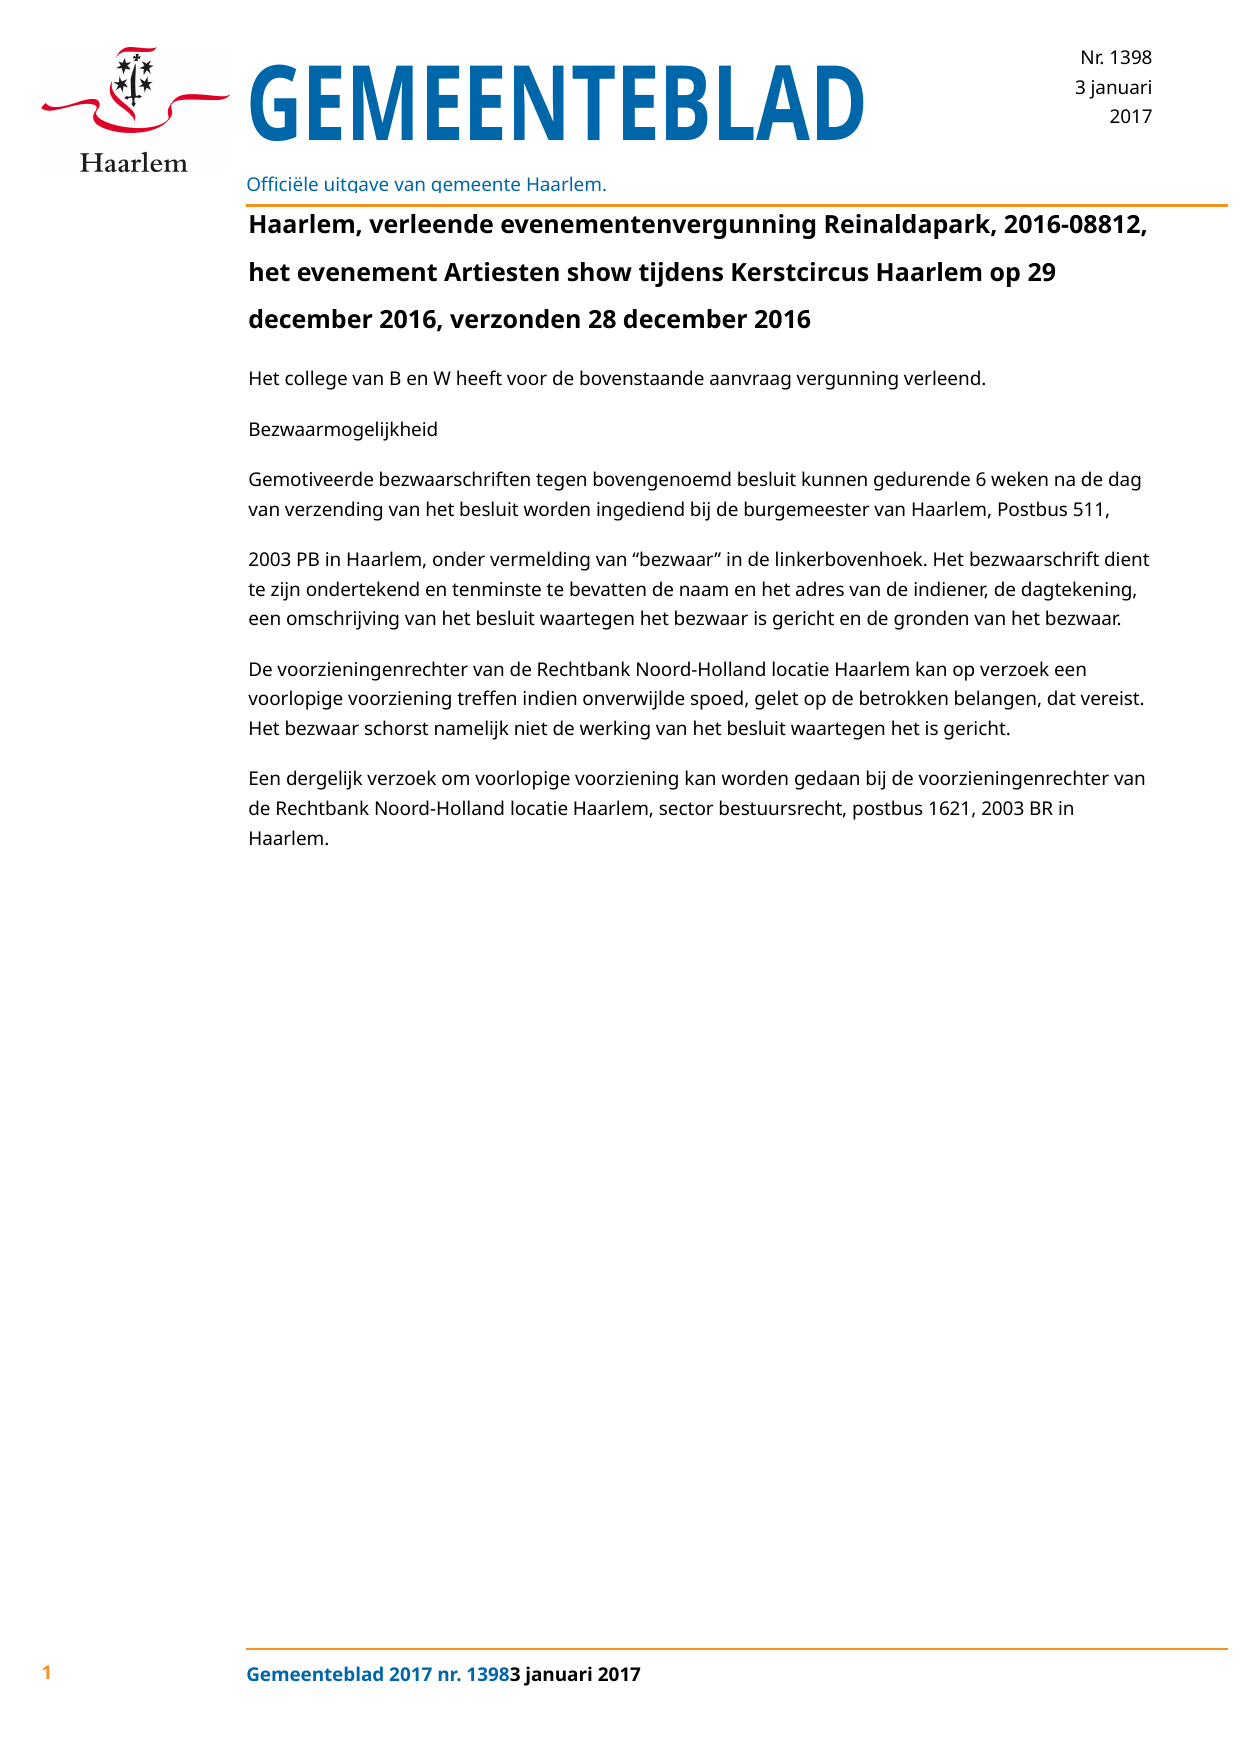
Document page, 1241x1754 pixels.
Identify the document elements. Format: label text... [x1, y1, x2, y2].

text Het college van B en W heeft voor de bovenstaande aanvraag vergunning verleend. [248, 366, 1152, 391]
text Een dergelijk verzoek om voorlopige voorziening kan worden gedaan bij de voorzieningenrechter van de Rechtbank Noord-Holland locatie Haarlem, sector bestuursrecht, postbus 1621, 2003 BR in Haarlem. [248, 766, 1152, 850]
text Gemotiveerde bezwaarschriften tegen bovengenoemd besluit kunnen gedurende 6 weken na de dag van verzending van het besluit worden ingediend bij de burgemeester van Haarlem, Postbus 511, [248, 466, 1152, 522]
text Bezwaarmogelijkheid [248, 416, 1152, 442]
text De voorzieningenrechter van de Rechtbank Noord-Holland locatie Haarlem kan op verzoek een voorlopige voorziening treffen indien onverwijlde spoed, gelet op de betrokken belangen, dat vereist. Het bezwaar schorst namelijk niet de werking van het besluit waartegen het is gericht. [248, 656, 1152, 741]
picture [41, 47, 231, 172]
text 2003 PB in Haarlem, onder vermelding van “bezwaar” in de linkerbovenhoek. Het bezwaarschrift dient te zijn ondertekend en tenminste te bevatten de naam en het adres van de indiener, de dagtekening, een omschrijving van het besluit waartegen het bezwaar is gericht en de gronden van het bezwaar. [248, 546, 1152, 631]
text Haarlem, verleende evenementenvergunning Reinaldapark, 2016-08812, het evenement Artiesten show tijdens Kerstcircus Haarlem op 29 december 2016, verzonden 28 december 2016 [248, 207, 1152, 336]
